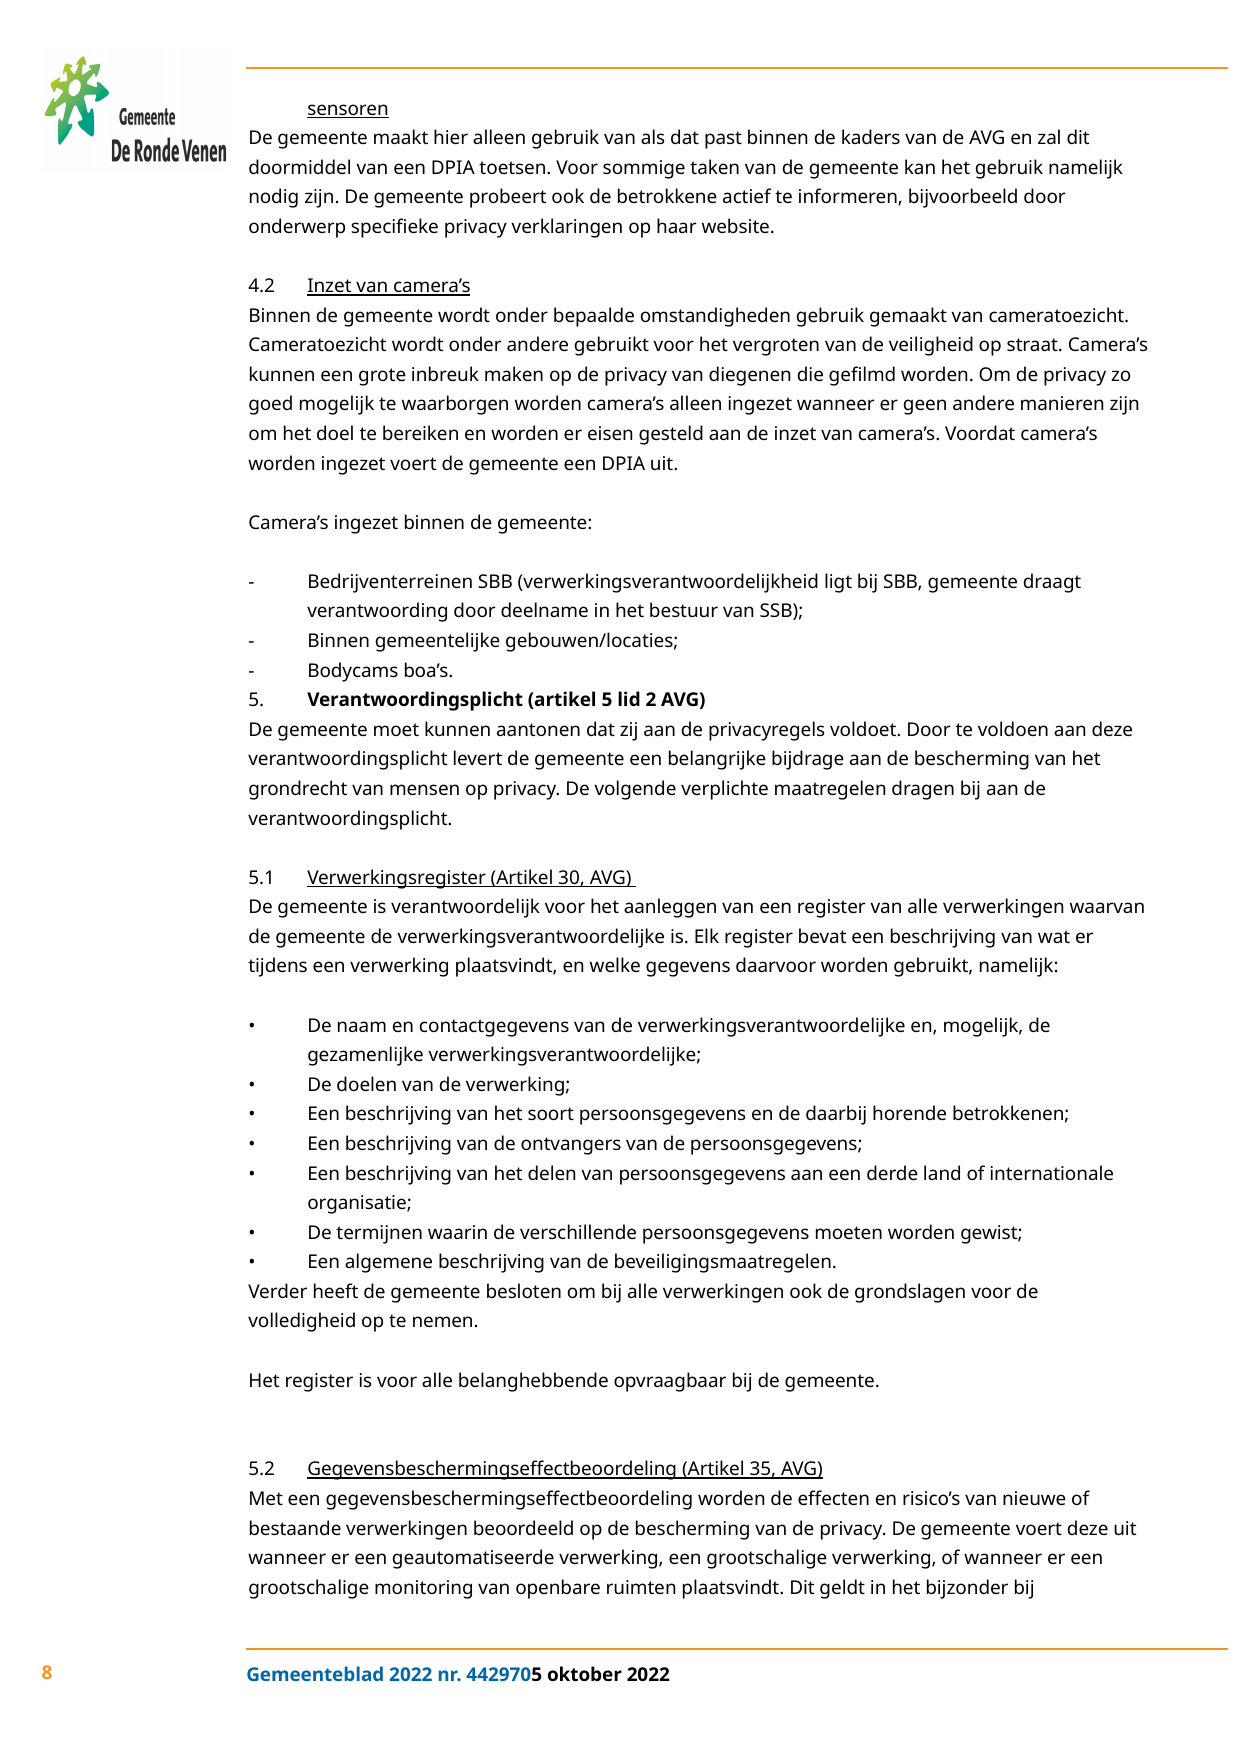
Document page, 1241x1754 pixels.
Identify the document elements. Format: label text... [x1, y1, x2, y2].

text Binnen de gemeente wordt onder bepaalde omstandigheden gebruik gemaakt van cameratoezicht. Cameratoezicht wordt onder andere gebruikt voor het vergroten van de veiligheid op straat. Camera’s kunnen een grote inbreuk maken op de privacy van diegenen die gefilmd worden. Om de privacy zo goed mogelijk te waarborgen worden camera’s alleen ingezet wanneer er geen andere manieren zijn om het doel te bereiken en worden er eisen gesteld aan de inzet van camera’s. Voordat camera’s worden ingezet voert de gemeente een DPIA uit. [248, 302, 1152, 476]
list De doelen van de verwerking; [248, 1071, 1152, 1097]
list Bedrijventerreinen SBB (verwerkingsverantwoordelijkheid ligt bij SBB, gemeente draagt verantwoording door deelname in het bestuur van SSB); [248, 568, 1152, 623]
text Verder heeft de gemeente besloten om bij alle verwerkingen ook de grondslagen voor de volledigheid op te nemen. [248, 1278, 1152, 1333]
list Gegevensbeschermingseffectbeoordeling (Artikel 35, AVG) [248, 1456, 1152, 1481]
list Binnen gemeentelijke gebouwen/locaties; [248, 627, 1152, 653]
text Met een gegevensbeschermingseffectbeoordeling worden de effecten en risico’s van nieuwe of bestaande verwerkingen beoordeeld op de bescherming van de privacy. De gemeente voert deze uit wanneer er een geautomatiseerde verwerking, een grootschalige verwerking, of wanneer er een grootschalige monitoring van openbare ruimten plaatsvindt. Dit geldt in het bijzonder bij [248, 1485, 1152, 1600]
text De gemeente maakt hier alleen gebruik van als dat past binnen de kaders van de AVG en zal dit doormiddel van een DPIA toetsen. Voor sommige taken van de gemeente kan het gebruik namelijk nodig zijn. De gemeente probeert ook de betrokkene actief te informeren, bijvoorbeeld door onderwerp specifieke privacy verklaringen op haar website. [248, 124, 1152, 239]
list Een beschrijving van het delen van persoonsgegevens aan een derde land of internationale organisatie; [248, 1160, 1152, 1215]
list Verwerkingsregister (Artikel 30, AVG) [248, 864, 1152, 890]
list Inzet van camera’s [248, 272, 1152, 298]
list Verantwoordingsplicht (artikel 5 lid 2 AVG) [248, 686, 1152, 712]
list Een algemene beschrijving van de beveiligingsmaatregelen. [248, 1248, 1152, 1274]
list De naam en contactgegevens van de verwerkingsverantwoordelijke en, mogelijk, de gezamenlijke verwerkingsverantwoordelijke; [248, 1012, 1152, 1067]
text Het register is voor alle belanghebbende opvraagbaar bij de gemeente. [248, 1367, 1152, 1393]
list sensoren [248, 95, 1152, 121]
text De gemeente is verantwoordelijk voor het aanleggen van een register van alle verwerkingen waarvan de gemeente de verwerkingsverantwoordelijke is. Elk register bevat een beschrijving van wat er tijdens een verwerking plaatsvindt, en welke gegevens daarvoor worden gebruikt, namelijk: [248, 893, 1152, 978]
list Bodycams boa’s. [248, 657, 1152, 683]
list Een beschrijving van het soort persoonsgegevens en de daarbij horende betrokkenen; [248, 1101, 1152, 1126]
list Een beschrijving van de ontvangers van de persoonsgegevens; [248, 1130, 1152, 1156]
list De termijnen waarin de verschillende persoonsgegevens moeten worden gewist; [248, 1219, 1152, 1245]
text Camera’s ingezet binnen de gemeente: [248, 509, 1152, 535]
text De gemeente moet kunnen aantonen dat zij aan de privacyregels voldoet. Door te voldoen aan deze verantwoordingsplicht levert de gemeente een belangrijke bijdrage aan de bescherming van het grondrecht van mensen op privacy. De volgende verplichte maatregelen dragen bij aan de verantwoordingsplicht. [248, 716, 1152, 831]
picture [41, 47, 231, 172]
